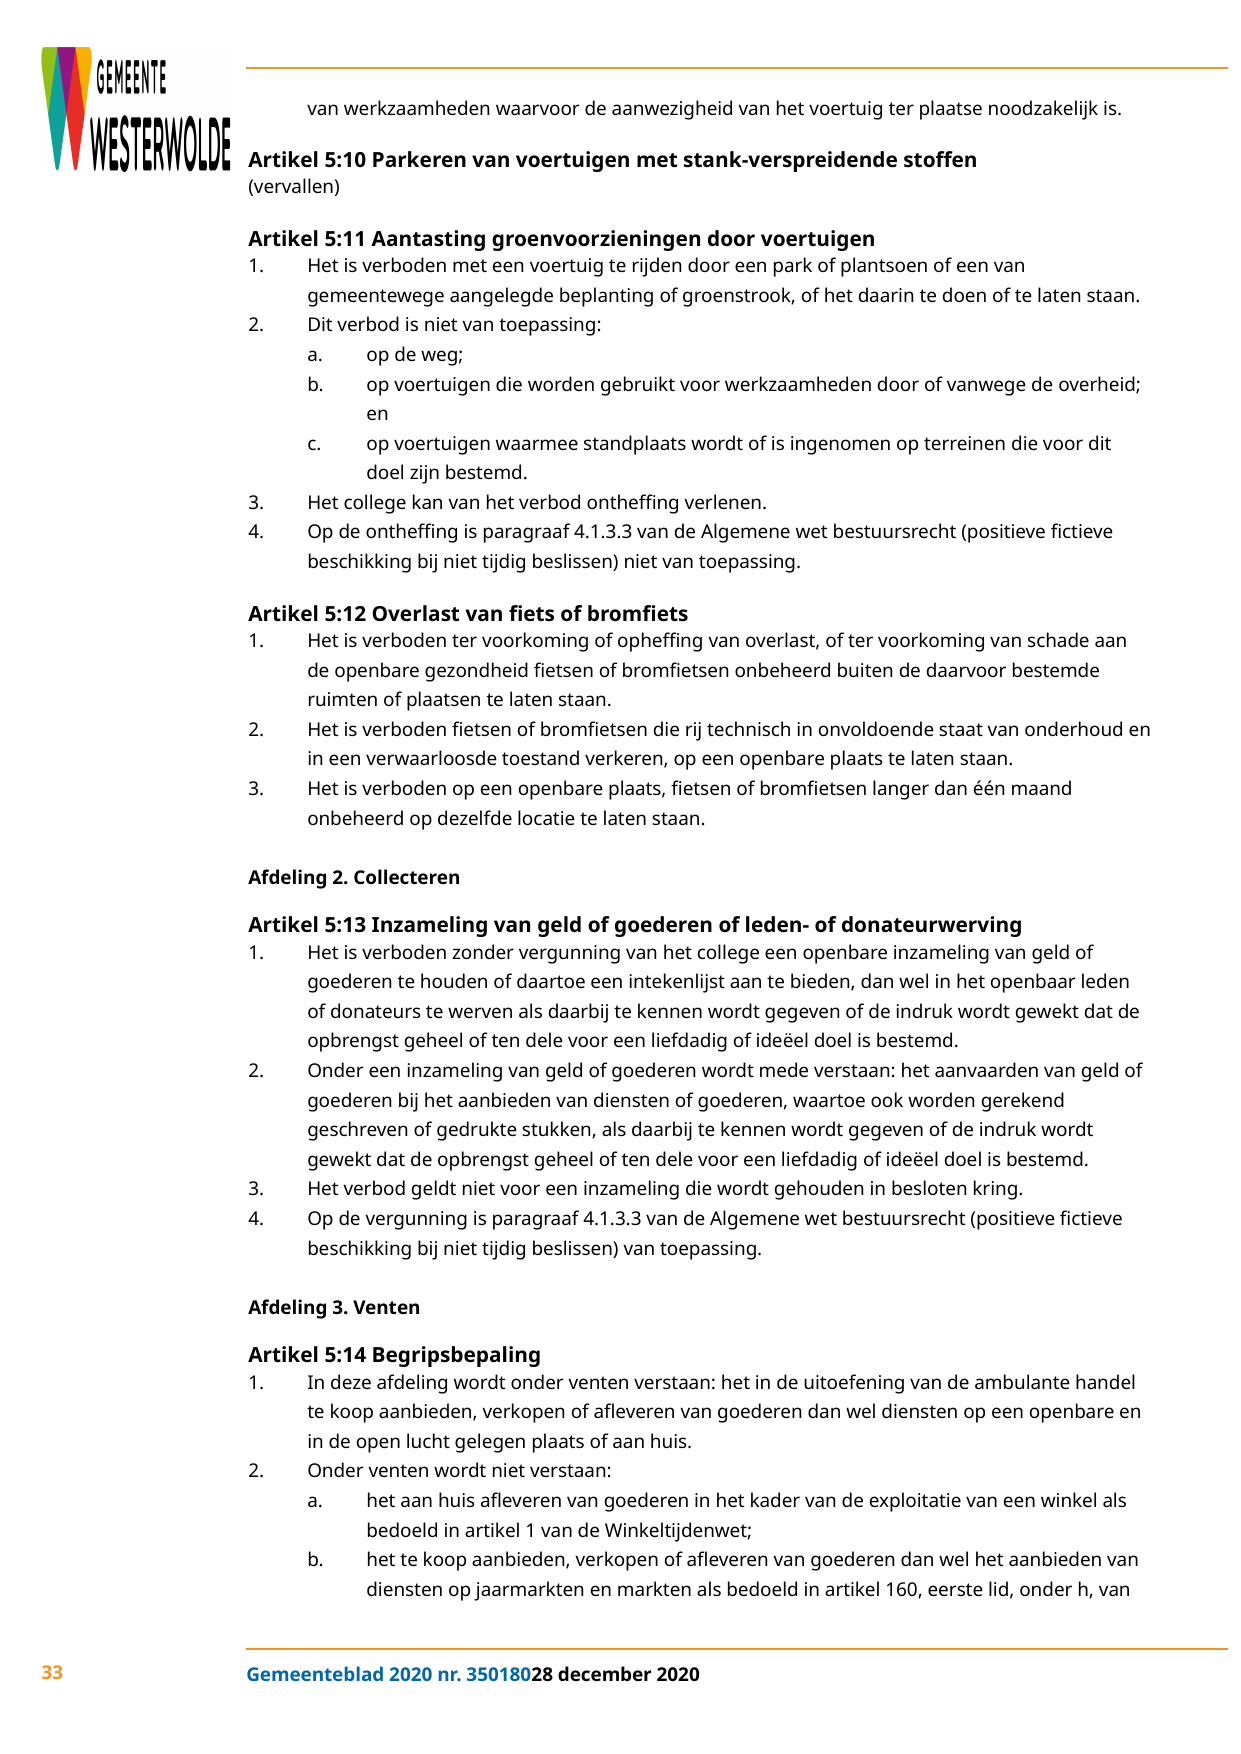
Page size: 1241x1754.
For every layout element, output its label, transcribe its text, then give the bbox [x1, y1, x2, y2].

list Het is verboden op een openbare plaats, fietsen of bromfietsen langer dan één maand onbeheerd op dezelfde locatie te laten staan. [248, 775, 1152, 830]
list Op de vergunning is paragraaf 4.1.3.3 van de Algemene wet bestuursrecht (positieve fictieve beschikking bij niet tijdig beslissen) van toepassing. [248, 1205, 1152, 1260]
text Afdeling 2. Collecteren [248, 864, 1152, 889]
list op de weg; [307, 341, 1152, 367]
text (vervallen) [248, 174, 1152, 199]
list het aan huis afleveren van goederen in het kader van de exploitatie van een winkel als bedoeld in artikel 1 van de Winkeltijdenwet; [307, 1487, 1152, 1542]
text Afdeling 3. Venten [248, 1294, 1152, 1319]
list Onder een inzameling van geld of goederen wordt mede verstaan: het aanvaarden van geld of goederen bij het aanbieden van diensten of goederen, waartoe ook worden gerekend geschreven of gedrukte stukken, als daarbij te kennen wordt gegeven of de indruk wordt gewekt dat de opbrengst geheel of ten dele voor een liefdadig of ideëel doel is bestemd. [248, 1057, 1152, 1172]
list Het is verboden ter voorkoming of opheffing van overlast, of ter voorkoming van schade aan de openbare gezondheid fietsen of bromfietsen onbeheerd buiten de daarvoor bestemde ruimten of plaatsen te laten staan. [248, 627, 1152, 712]
list Onder venten wordt niet verstaan: [248, 1458, 1152, 1483]
text Artikel 5:11 Aantasting groenvoorzieningen door voertuigen [248, 224, 1152, 252]
list In deze afdeling wordt onder venten verstaan: het in de uitoefening van de ambulante handel te koop aanbieden, verkopen of afleveren van goederen dan wel diensten op een openbare en in de open lucht gelegen plaats of aan huis. [248, 1369, 1152, 1454]
list het te koop aanbieden, verkopen of afleveren van goederen dan wel het aanbieden van diensten op jaarmarkten en markten als bedoeld in artikel 160, eerste lid, onder h, van [307, 1546, 1152, 1602]
list Het verbod geldt niet voor een inzameling die wordt gehouden in besloten kring. [248, 1176, 1152, 1201]
list Het college kan van het verbod ontheffing verlenen. [248, 489, 1152, 515]
list Dit verbod is niet van toepassing: [248, 312, 1152, 337]
text Artikel 5:13 Inzameling van geld of goederen of leden- of donateurwerving [248, 910, 1152, 939]
list van werkzaamheden waarvoor de aanwezigheid van het voertuig ter plaatse noodzakelijk is. [248, 95, 1152, 121]
list Het is verboden fietsen of bromfietsen die rij technisch in onvoldoende staat van onderhoud en in een verwaarloosde toestand verkeren, op een openbare plaats te laten staan. [248, 716, 1152, 771]
list Het is verboden zonder vergunning van het college een openbare inzameling van geld of goederen te houden of daartoe een intekenlijst aan te bieden, dan wel in het openbaar leden of donateurs te werven als daarbij te kennen wordt gegeven of de indruk wordt gewekt dat de opbrengst geheel of ten dele voor een liefdadig of ideëel doel is bestemd. [248, 939, 1152, 1053]
list op voertuigen die worden gebruikt voor werkzaamheden door of vanwege de overheid; en [307, 371, 1152, 426]
text Artikel 5:12 Overlast van fiets of bromfiets [248, 599, 1152, 627]
list Het is verboden met een voertuig te rijden door een park of plantsoen of een van gemeentewege aangelegde beplanting of groenstrook, of het daarin te doen of te laten staan. [248, 252, 1152, 308]
picture [41, 47, 231, 172]
list op voertuigen waarmee standplaats wordt of is ingenomen op terreinen die voor dit doel zijn bestemd. [307, 430, 1152, 485]
list Op de ontheffing is paragraaf 4.1.3.3 van de Algemene wet bestuursrecht (positieve fictieve beschikking bij niet tijdig beslissen) niet van toepassing. [248, 519, 1152, 574]
text Artikel 5:10 Parkeren van voertuigen met stank-verspreidende stoffen [248, 145, 1152, 174]
text Artikel 5:14 Begripsbepaling [248, 1340, 1152, 1369]
